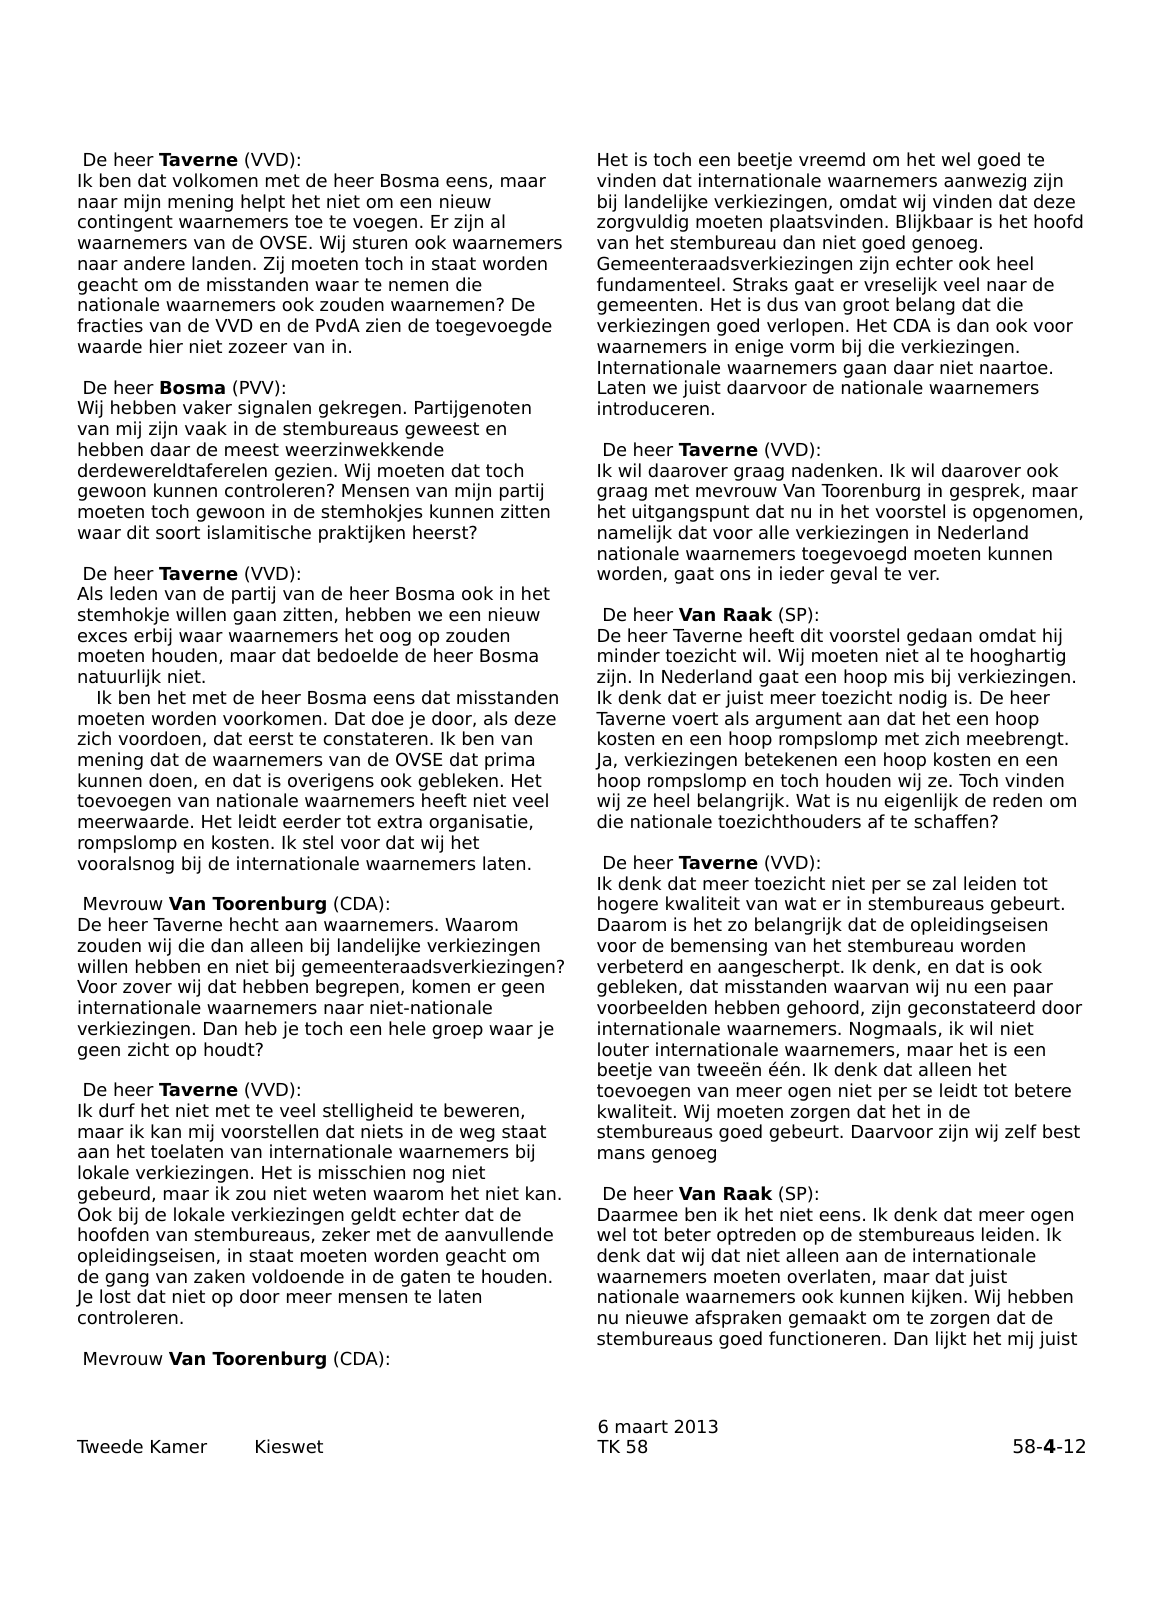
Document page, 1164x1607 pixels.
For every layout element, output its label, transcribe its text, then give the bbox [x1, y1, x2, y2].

text De heer Taverne (VVD): [77, 1080, 567, 1101]
text Daarmee ben ik het niet eens. Ik denk dat meer ogen wel tot beter optreden op de stembureaus leiden. Ik denk dat wij dat niet alleen aan de internationale waarnemers moeten overlaten, maar dat juist nationale waarnemers ook kunnen kijken. Wij hebben nu nieuwe afspraken gemaakt om te zorgen dat de stembureaus goed functioneren. Dan lijkt het mij juist [596, 1204, 1087, 1349]
text Ik wil daarover graag nadenken. Ik wil daarover ook graag met mevrouw Van Toorenburg in gesprek, maar het uitgangspunt dat nu in het voorstel is opgenomen, namelijk dat voor alle verkiezingen in Nederland nationale waarnemers toegevoegd moeten kunnen worden, gaat ons in ieder geval te ver. [596, 460, 1087, 585]
text De heer Taverne heeft dit voorstel gedaan omdat hij minder toezicht wil. Wij moeten niet al te hooghartig zijn. In Nederland gaat een hoop mis bij verkiezingen. Ik denk dat er juist meer toezicht nodig is. De heer Taverne voert als argument aan dat het een hoop kosten en een hoop rompslomp met zich meebrengt. Ja, verkiezingen betekenen een hoop kosten en een hoop rompslomp en toch houden wij ze. Toch vinden wij ze heel belangrijk. Wat is nu eigenlijk de reden om die nationale toezichthouders af te schaffen? [596, 626, 1087, 833]
text De heer Taverne (VVD): [77, 150, 567, 171]
text De heer Taverne (VVD): [596, 440, 1087, 460]
text Ik ben dat volkomen met de heer Bosma eens, maar naar mijn mening helpt het niet om een nieuw contingent waarnemers toe te voegen. Er zijn al waarnemers van de OVSE. Wij sturen ook waarnemers naar andere landen. Zij moeten toch in staat worden geacht om de misstanden waar te nemen die nationale waarnemers ook zouden waarnemen? De fracties van de VVD en de PvdA zien de toegevoegde waarde hier niet zozeer van in. [77, 171, 567, 357]
text De heer Bosma (PVV): [77, 377, 567, 398]
text Als leden van de partij van de heer Bosma ook in het stemhokje willen gaan zitten, hebben we een nieuw exces erbij waar waarnemers het oog op zouden moeten houden, maar dat bedoelde de heer Bosma natuurlijk niet. [77, 584, 567, 688]
text Het is toch een beetje vreemd om het wel goed te vinden dat internationale waarnemers aanwezig zijn bij landelijke verkiezingen, omdat wij vinden dat deze zorgvuldig moeten plaatsvinden. Blijkbaar is het hoofd van het stembureau dan niet goed genoeg. Gemeenteraadsverkiezingen zijn echter ook heel fundamenteel. Straks gaat er vreselijk veel naar de gemeenten. Het is dus van groot belang dat die verkiezingen goed verlopen. Het CDA is dan ook voor waarnemers in enige vorm bij die verkiezingen. Internationale waarnemers gaan daar niet naartoe. Laten we juist daarvoor de nationale waarnemers introduceren. [596, 150, 1087, 420]
text De heer Taverne (VVD): [77, 563, 567, 584]
text Mevrouw Van Toorenburg (CDA): [77, 894, 567, 915]
text De heer Van Raak (SP): [596, 605, 1087, 626]
text Ik denk dat meer toezicht niet per se zal leiden tot hogere kwaliteit van wat er in stembureaus gebeurt. Daarom is het zo belangrijk dat de opleidingseisen voor de bemensing van het stembureau worden verbeterd en aangescherpt. Ik denk, en dat is ook gebleken, dat misstanden waarvan wij nu een paar voorbeelden hebben gehoord, zijn geconstateerd door internationale waarnemers. Nogmaals, ik wil niet louter internationale waarnemers, maar het is een beetje van tweeën één. Ik denk dat alleen het toevoegen van meer ogen niet per se leidt tot betere kwaliteit. Wij moeten zorgen dat het in de stembureaus goed gebeurt. Daarvoor zijn wij zelf best mans genoeg [596, 873, 1087, 1164]
text Ik ben het met de heer Bosma eens dat misstanden moeten worden voorkomen. Dat doe je door, als deze zich voordoen, dat eerst te constateren. Ik ben van mening dat de waarnemers van de OVSE dat prima kunnen doen, en dat is overigens ook gebleken. Het toevoegen van nationale waarnemers heeft niet veel meerwaarde. Het leidt eerder tot extra organisatie, rompslomp en kosten. Ik stel voor dat wij het vooralsnog bij de internationale waarnemers laten. [77, 688, 567, 874]
text Wij hebben vaker signalen gekregen. Partijgenoten van mij zijn vaak in de stembureaus geweest en hebben daar de meest weerzinwekkende derdewereldtaferelen gezien. Wij moeten dat toch gewoon kunnen controleren? Mensen van mijn partij moeten toch gewoon in de stemhokjes kunnen zitten waar dit soort islamitische praktijken heerst? [77, 398, 567, 543]
text Mevrouw Van Toorenburg (CDA): [77, 1349, 567, 1369]
text De heer Taverne (VVD): [596, 853, 1087, 873]
text De heer Van Raak (SP): [596, 1184, 1087, 1204]
text Ik durf het niet met te veel stelligheid te beweren, maar ik kan mij voorstellen dat niets in de weg staat aan het toelaten van internationale waarnemers bij lokale verkiezingen. Het is misschien nog niet gebeurd, maar ik zou niet weten waarom het niet kan. Ook bij de lokale verkiezingen geldt echter dat de hoofden van stembureaus, zeker met de aanvullende opleidingseisen, in staat moeten worden geacht om de gang van zaken voldoende in de gaten te houden. Je lost dat niet op door meer mensen te laten controleren. [77, 1101, 567, 1329]
text De heer Taverne hecht aan waarnemers. Waarom zouden wij die dan alleen bij landelijke verkiezingen willen hebben en niet bij gemeenteraadsverkiezingen? Voor zover wij dat hebben begrepen, komen er geen internationale waarnemers naar niet-nationale verkiezingen. Dan heb je toch een hele groep waar je geen zicht op houdt? [77, 915, 567, 1060]
